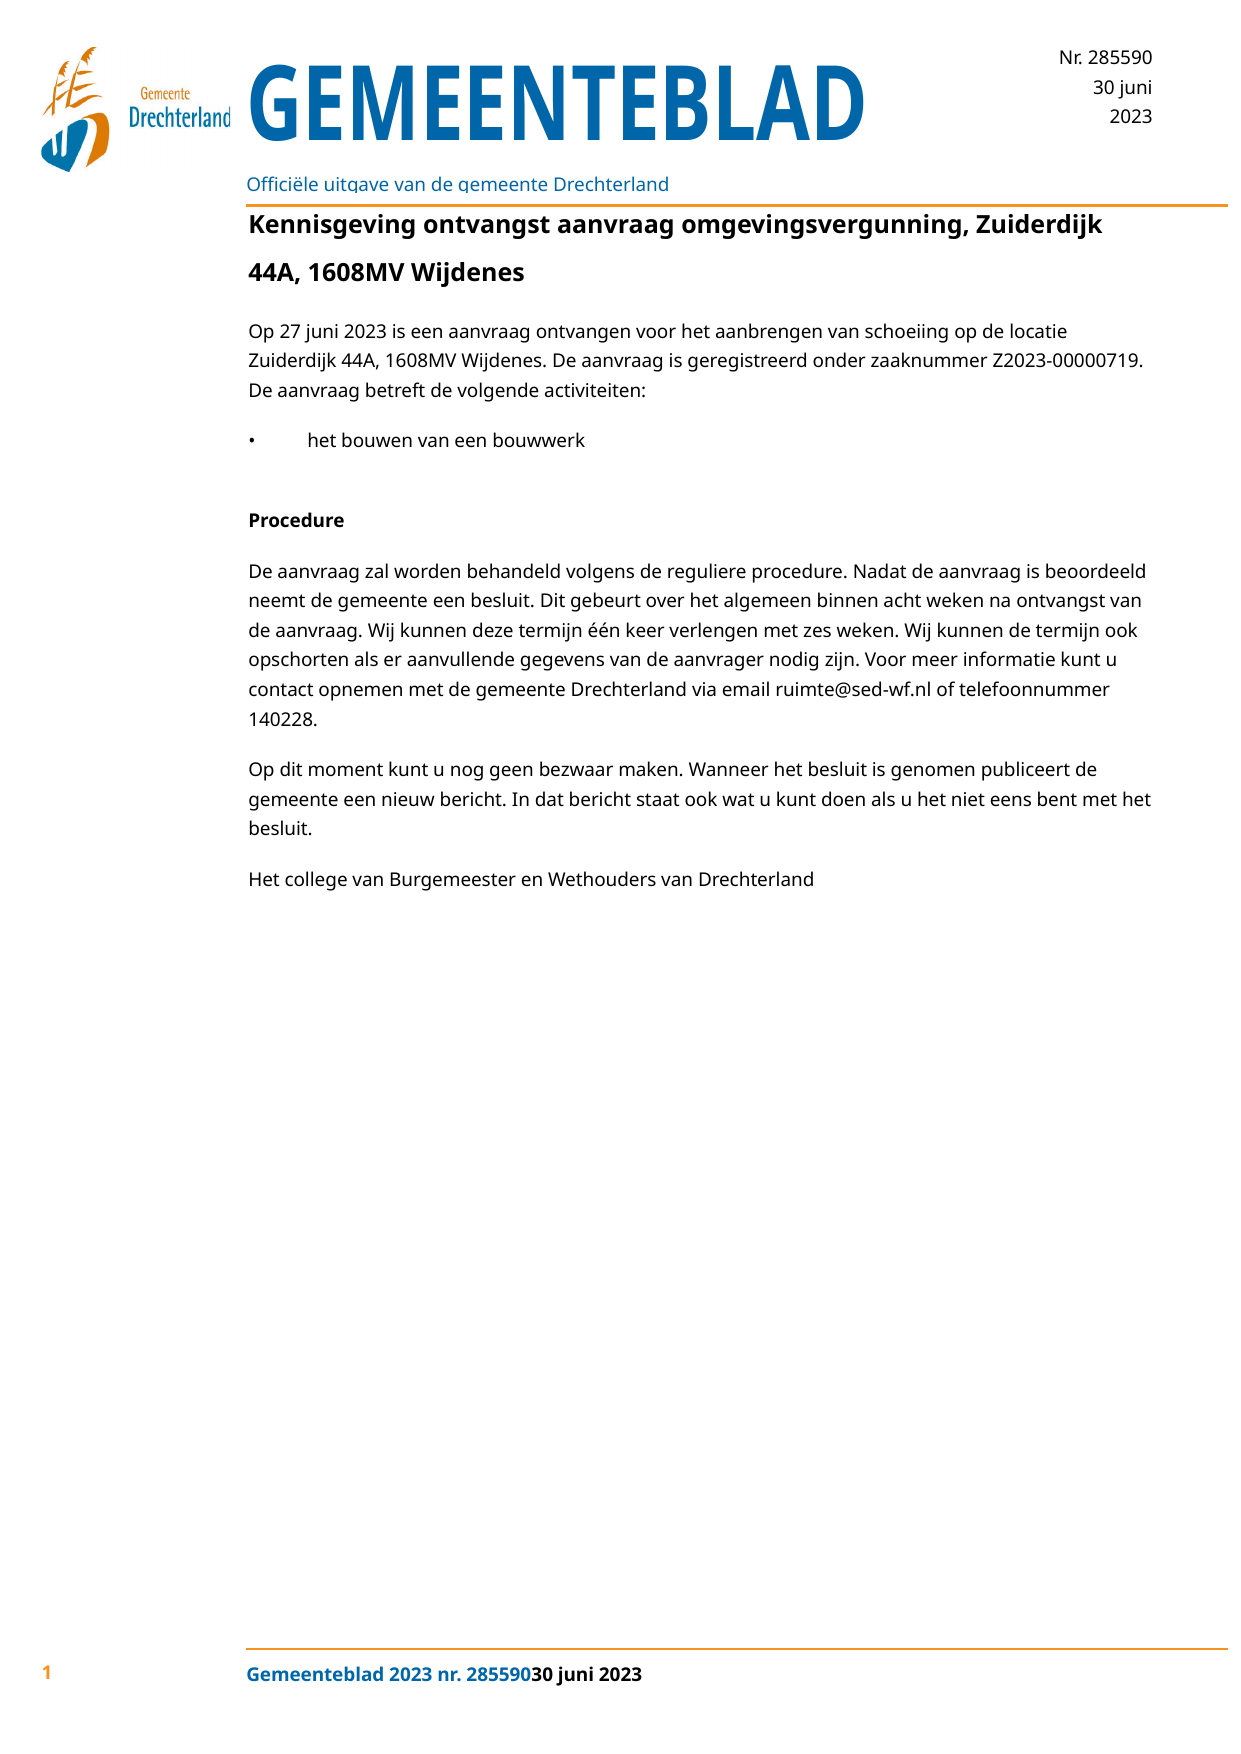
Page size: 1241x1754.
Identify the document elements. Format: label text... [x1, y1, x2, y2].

text De aanvraag zal worden behandeld volgens de reguliere procedure. Nadat de aanvraag is beoordeeld neemt de gemeente een besluit. Dit gebeurt over het algemeen binnen acht weken na ontvangst van de aanvraag. Wij kunnen deze termijn één keer verlengen met zes weken. Wij kunnen de termijn ook opschorten als er aanvullende gegevens van de aanvrager nodig zijn. Voor meer informatie kunt u contact opnemen met de gemeente Drechterland via email ruimte@sed-wf.nl of telefoonnummer 140228. [248, 558, 1152, 732]
picture [41, 158, 64, 172]
picture [41, 47, 231, 172]
text Het college van Burgemeester en Wethouders van Drechterland [248, 866, 1152, 892]
text Op 27 juni 2023 is een aanvraag ontvangen voor het aanbrengen van schoeiing op de locatie Zuiderdijk 44A, 1608MV Wijdenes. De aanvraag is geregistreerd onder zaaknummer Z2023-00000719. De aanvraag betreft de volgende activiteiten: [248, 318, 1152, 403]
text Procedure [248, 507, 1152, 533]
list het bouwen van een bouwwerk [248, 427, 1152, 453]
text Kennisgeving ontvangst aanvraag omgevingsvergunning, Zuiderdijk 44A, 1608MV Wijdenes [248, 207, 1152, 288]
text Op dit moment kunt u nog geen bezwaar maken. Wanneer het besluit is genomen publiceert de gemeente een nieuw bericht. In dat bericht staat ook wat u kunt doen als u het niet eens bent met het besluit. [248, 756, 1152, 841]
picture [226, 115, 231, 124]
